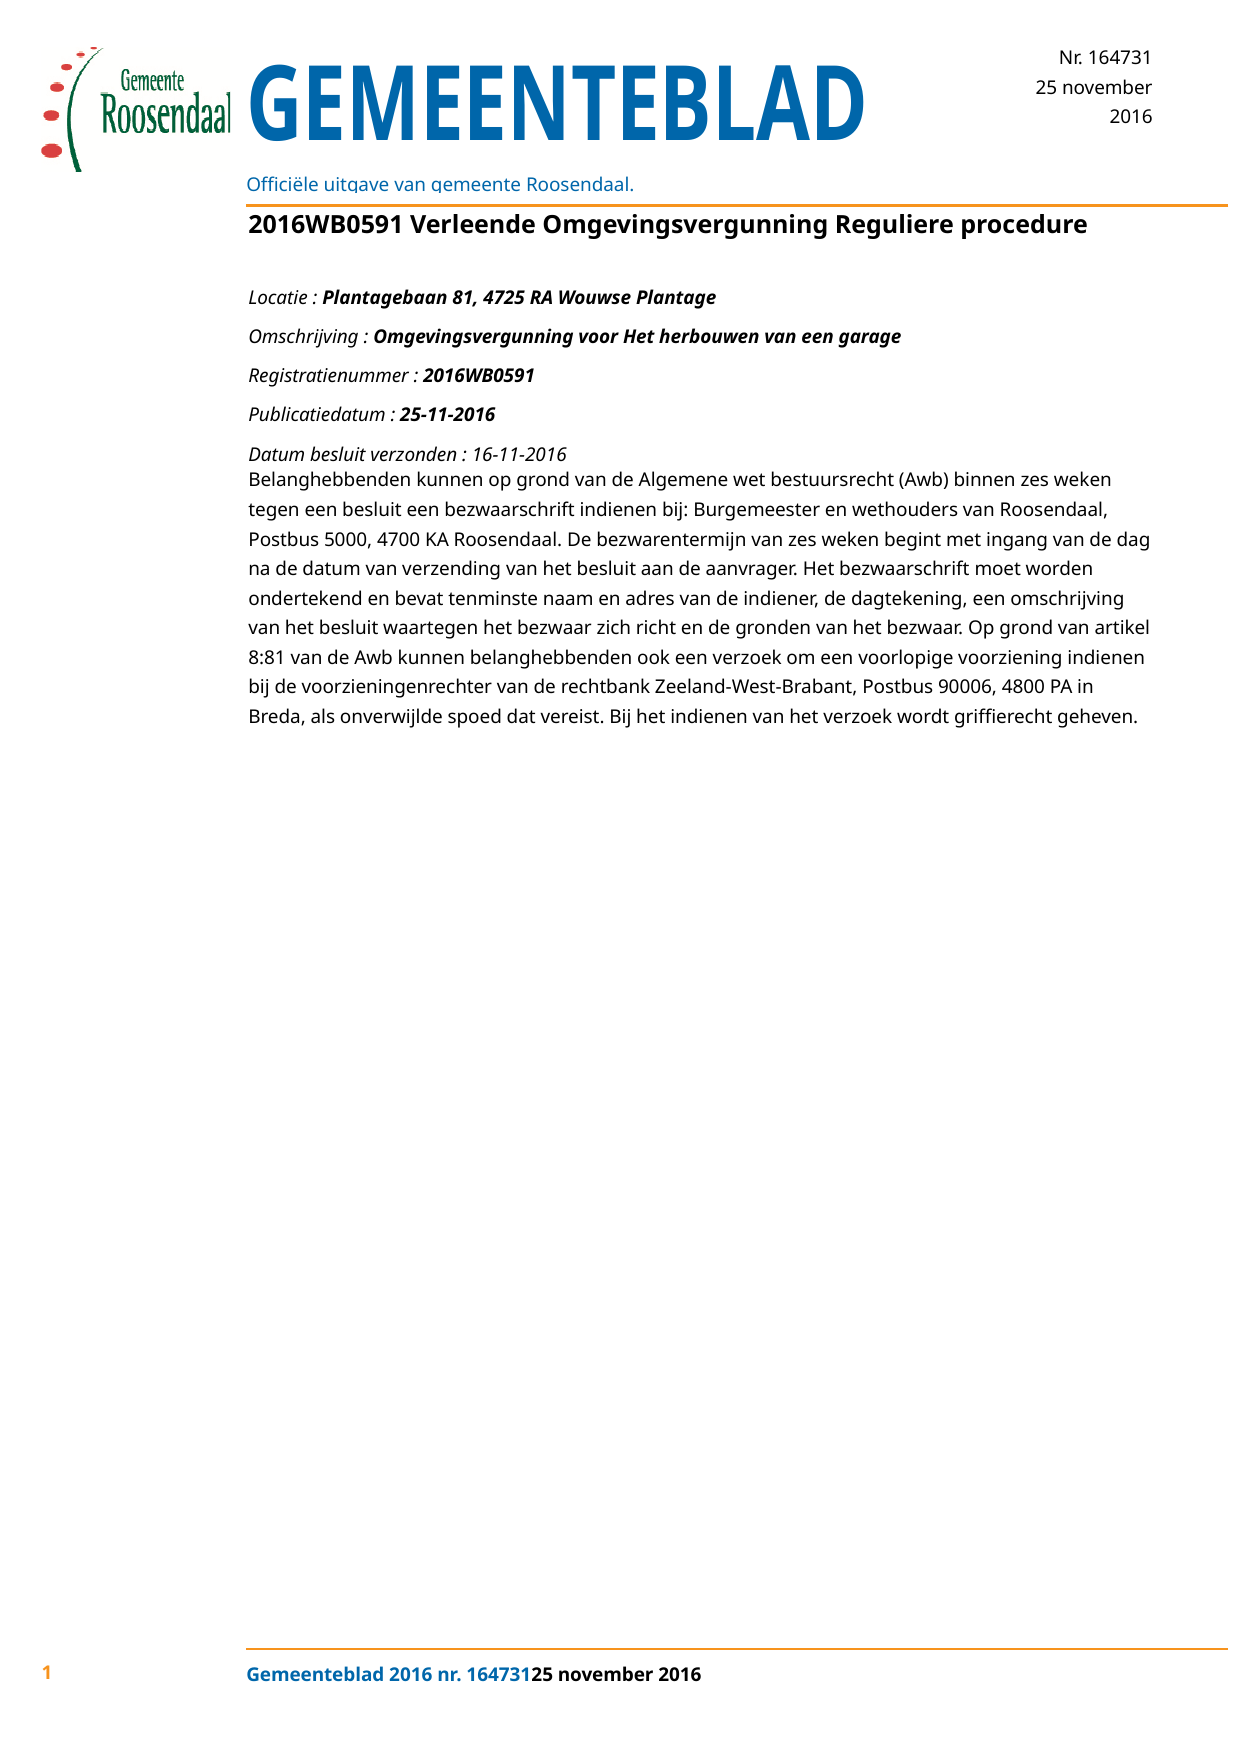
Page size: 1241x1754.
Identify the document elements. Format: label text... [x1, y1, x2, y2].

text Locatie : Plantagebaan 81, 4725 RA Wouwse Plantage [248, 284, 1152, 309]
text Belanghebbenden kunnen op grond van de Algemene wet bestuursrecht (Awb) binnen zes weken tegen een besluit een bezwaarschrift indienen bij: Burgemeester en wethouders van Roosendaal, Postbus 5000, 4700 KA Roosendaal. De bezwarentermijn van zes weken begint met ingang van de dag na de datum van verzending van het besluit aan de aanvrager. Het bezwaarschrift moet worden ondertekend en bevat tenminste naam en adres van de indiener, de dagtekening, een omschrijving van het besluit waartegen het bezwaar zich richt en de gronden van het bezwaar. Op grond van artikel 8:81 van de Awb kunnen belanghebbenden ook een verzoek om een voorlopige voorziening indienen bij de voorzieningenrechter van de rechtbank Zeeland-West-Brabant, Postbus 90006, 4800 PA in Breda, als onverwijlde spoed dat vereist. Bij het indienen van het verzoek wordt griffierecht geheven. [248, 467, 1152, 729]
text Publicatiedatum : 25-11-2016 [248, 402, 1152, 427]
picture [41, 47, 231, 172]
text Omschrijving : Omgevingsvergunning voor Het herbouwen van een garage [248, 323, 1152, 349]
text Registratienummer : 2016WB0591 [248, 362, 1152, 388]
text 2016WB0591 Verleende Omgevingsvergunning Reguliere procedure [248, 207, 1152, 241]
text Datum besluit verzonden : 16-11-2016 [248, 441, 1152, 467]
